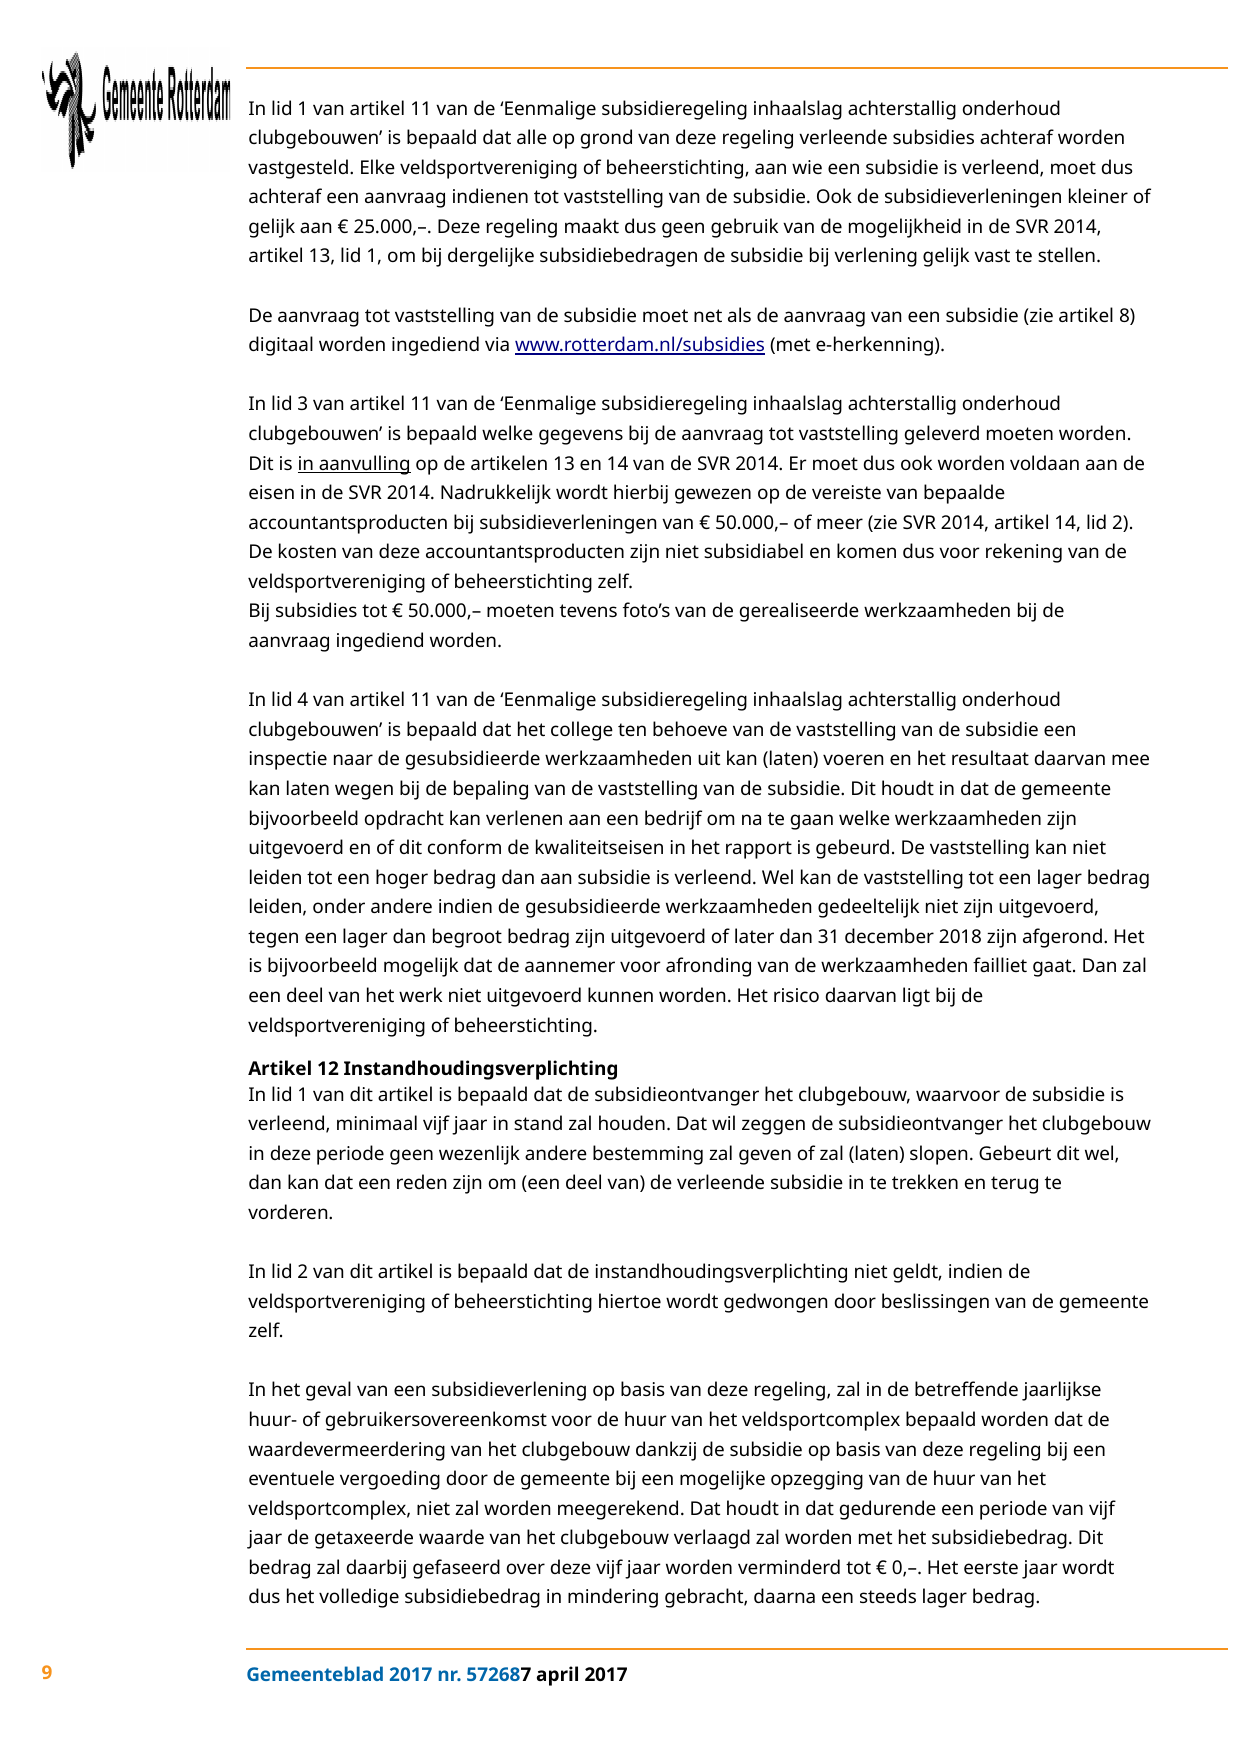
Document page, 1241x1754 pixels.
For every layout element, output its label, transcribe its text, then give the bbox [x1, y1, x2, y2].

text Bij subsidies tot € 50.000,– moeten tevens foto’s van de gerealiseerde werkzaamheden bij de aanvraag ingediend worden. [248, 598, 1152, 653]
text In het geval van een subsidieverlening op basis van deze regeling, zal in de betreffende jaarlijkse huur- of gebruikersovereenkomst voor de huur van het veldsportcomplex bepaald worden dat de waardevermeerdering van het clubgebouw dankzij de subsidie op basis van deze regeling bij een eventuele vergoeding door de gemeente bij een mogelijke opzegging van de huur van het veldsportcomplex, niet zal worden meegerekend. Dat houdt in dat gedurende een periode van vijf jaar de getaxeerde waarde van het clubgebouw verlaagd zal worden met het subsidiebedrag. Dit bedrag zal daarbij gefaseerd over deze vijf jaar worden verminderd tot € 0,–. Het eerste jaar wordt dus het volledige subsidiebedrag in mindering gebracht, daarna een steeds lager bedrag. [248, 1377, 1152, 1609]
text In lid 2 van dit artikel is bepaald dat de instandhoudingsverplichting niet geldt, indien de veldsportvereniging of beheerstichting hiertoe wordt gedwongen door beslissingen van de gemeente zelf. [248, 1258, 1152, 1343]
text Dit is in aanvulling op de artikelen 13 en 14 van de SVR 2014. Er moet dus ook worden voldaan aan de eisen in de SVR 2014. Nadrukkelijk wordt hierbij gewezen op de vereiste van bepaalde accountantsproducten bij subsidieverleningen van € 50.000,– of meer (zie SVR 2014, artikel 14, lid 2). De kosten van deze accountantsproducten zijn niet subsidiabel en komen dus voor rekening van de veldsportvereniging of beheerstichting zelf. [248, 450, 1152, 594]
text In lid 1 van dit artikel is bepaald dat de subsidieontvanger het clubgebouw, waarvoor de subsidie is verleend, minimaal vijf jaar in stand zal houden. Dat wil zeggen de subsidieontvanger het clubgebouw in deze periode geen wezenlijk andere bestemming zal geven of zal (laten) slopen. Gebeurt dit wel, dan kan dat een reden zijn om (een deel van) de verleende subsidie in te trekken en terug te vorderen. [248, 1081, 1152, 1225]
text In lid 4 van artikel 11 van de ‘Eenmalige subsidieregeling inhaalslag achterstallig onderhoud clubgebouwen’ is bepaald dat het college ten behoeve van de vaststelling van de subsidie een inspectie naar de gesubsidieerde werkzaamheden uit kan (laten) voeren en het resultaat daarvan mee kan laten wegen bij de bepaling van de vaststelling van de subsidie. Dit houdt in dat de gemeente bijvoorbeeld opdracht kan verlenen aan een bedrijf om na te gaan welke werkzaamheden zijn uitgevoerd en of dit conform de kwaliteitseisen in het rapport is gebeurd. De vaststelling kan niet leiden tot een hoger bedrag dan aan subsidie is verleend. Wel kan de vaststelling tot een lager bedrag leiden, onder andere indien de gesubsidieerde werkzaamheden gedeeltelijk niet zijn uitgevoerd, tegen een lager dan begroot bedrag zijn uitgevoerd of later dan 31 december 2018 zijn afgerond. Het is bijvoorbeeld mogelijk dat de aannemer voor afronding van de werkzaamheden failliet gaat. Dan zal een deel van het werk niet uitgevoerd kunnen worden. Het risico daarvan ligt bij de veldsportvereniging of beheerstichting. [248, 686, 1152, 1038]
text De aanvraag tot vaststelling van de subsidie moet net als de aanvraag van een subsidie (zie artikel 8) digitaal worden ingediend via www.rotterdam.nl/subsidies (met e-herkenning). [248, 302, 1152, 357]
text Artikel 12 Instandhoudingsverplichting [248, 1055, 1152, 1081]
text In lid 1 van artikel 11 van de ‘Eenmalige subsidieregeling inhaalslag achterstallig onderhoud clubgebouwen’ is bepaald dat alle op grond van deze regeling verleende subsidies achteraf worden vastgesteld. Elke veldsportvereniging of beheerstichting, aan wie een subsidie is verleend, moet dus achteraf een aanvraag indienen tot vaststelling van de subsidie. Ook de subsidieverleningen kleiner of gelijk aan € 25.000,–. Deze regeling maakt dus geen gebruik van de mogelijkheid in de SVR 2014, artikel 13, lid 1, om bij dergelijke subsidiebedragen de subsidie bij verlening gelijk vast te stellen. [248, 95, 1152, 268]
text In lid 3 van artikel 11 van de ‘Eenmalige subsidieregeling inhaalslag achterstallig onderhoud clubgebouwen’ is bepaald welke gegevens bij de aanvraag tot vaststelling geleverd moeten worden. [248, 391, 1152, 446]
picture [41, 47, 231, 172]
